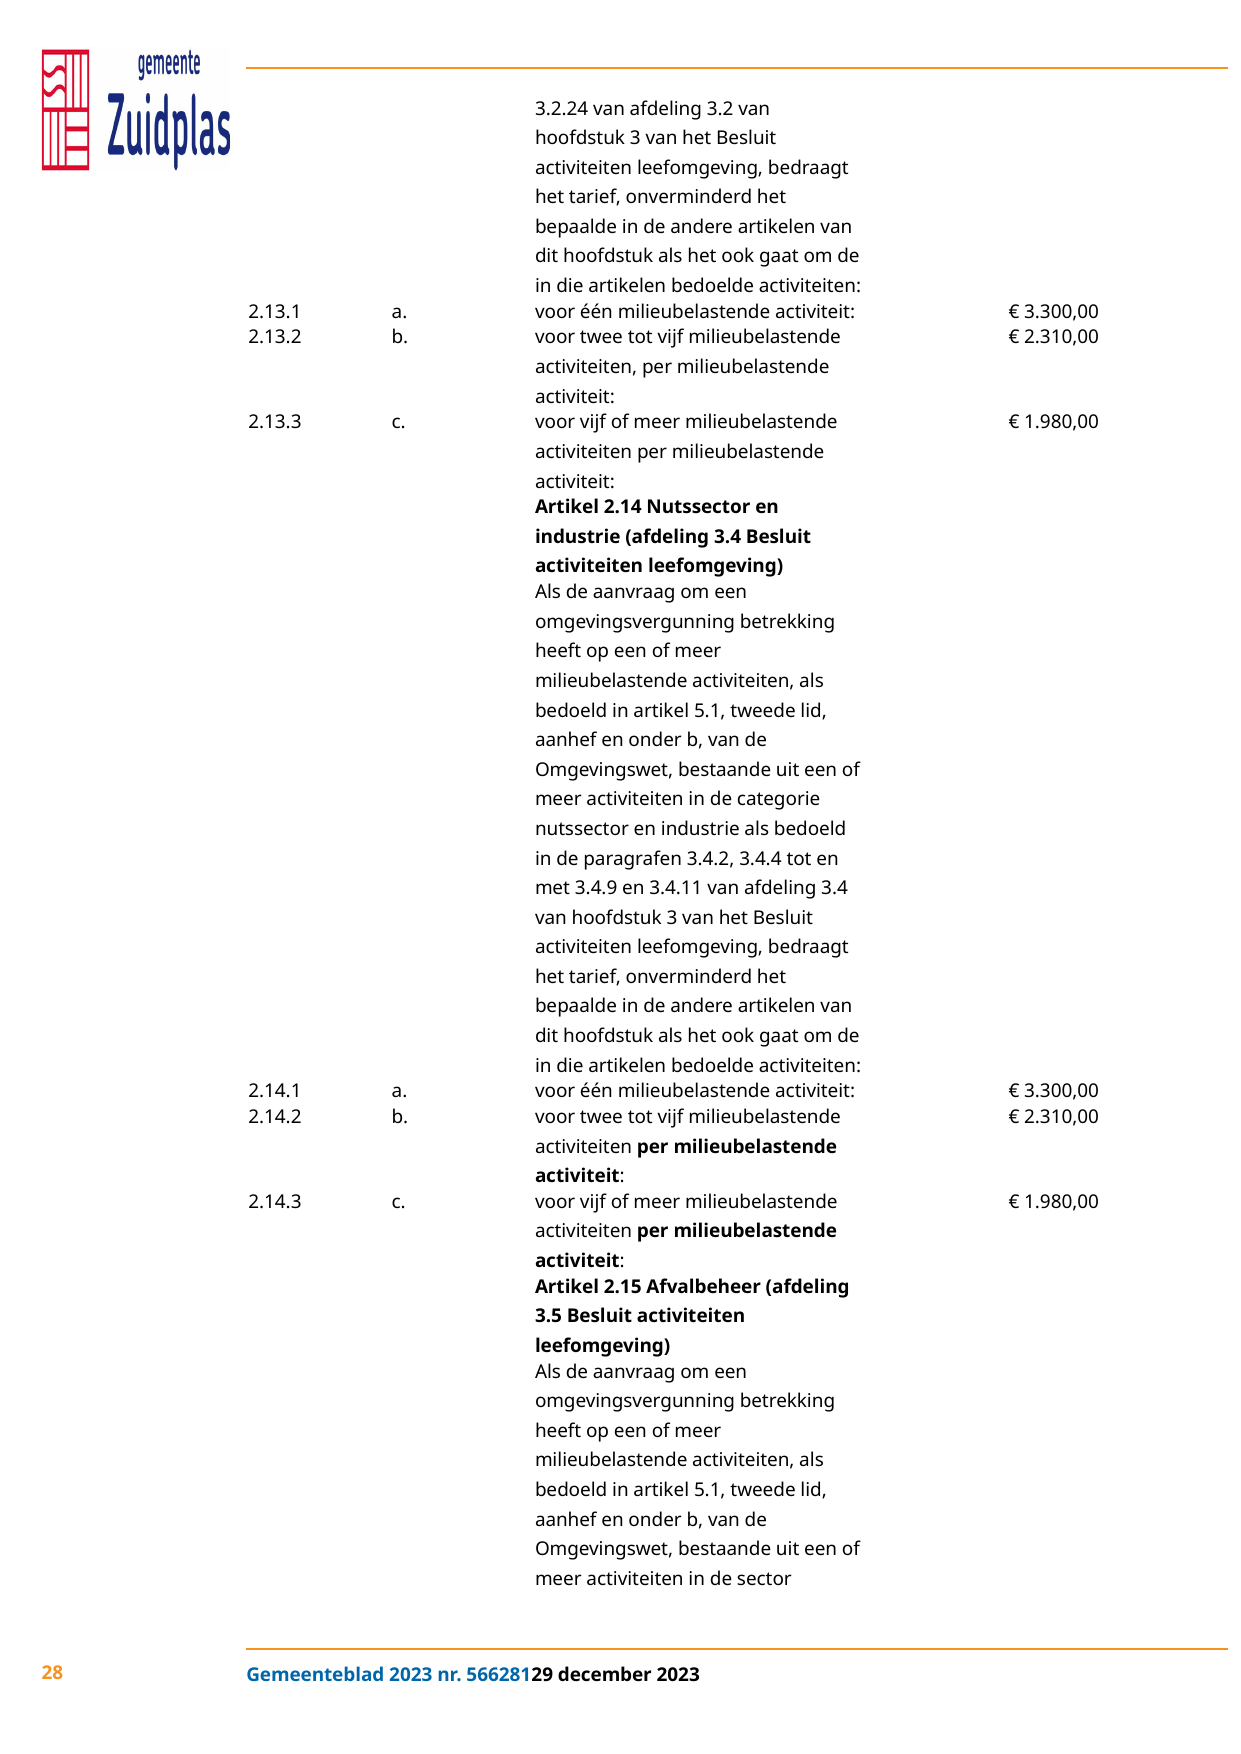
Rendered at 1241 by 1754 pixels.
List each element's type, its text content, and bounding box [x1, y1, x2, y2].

table_cell [391, 494, 535, 578]
table_cell [248, 579, 391, 1077]
table_cell 2.13.3 [248, 409, 391, 493]
table_cell [248, 1273, 391, 1358]
table_cell 2.14.3 [248, 1188, 391, 1273]
table_cell [865, 298, 1008, 324]
table_cell Als de aanvraag om een omgevingsvergunning betrekking heeft op een of meer milieubelastende activiteiten, als bedoeld in artikel 5.1, tweede lid, aanhef en onder b, van de Omgevingswet, bestaande uit een of meer activiteiten in de categorie nutssector en industrie als bedoeld in de paragrafen 3.4.2, 3.4.4 tot en met 3.4.9 en 3.4.11 van afdeling 3.4 van hoofdstuk 3 van het Besluit activiteiten leefomgeving, bedraagt het tarief, onverminderd het bepaalde in de andere artikelen van dit hoofdstuk als het ook gaat om de in die artikelen bedoelde activiteiten: [535, 579, 865, 1077]
table_cell [865, 1358, 1008, 1591]
table_cell [1008, 95, 1152, 298]
table_cell voor één milieubelastende activiteit: [535, 298, 865, 324]
table_cell b. [391, 324, 535, 409]
table_cell € 2.310,00 [1008, 1103, 1152, 1188]
table_cell Artikel 2.15 Afvalbeheer (afdeling 3.5 Besluit activiteiten leefomgeving) [535, 1273, 865, 1358]
table_cell [865, 1103, 1008, 1188]
table_cell voor vijf of meer milieubelastende activiteiten per milieubelastende activiteit: [535, 409, 865, 493]
table_cell € 1.980,00 [1008, 1188, 1152, 1273]
table_cell voor vijf of meer milieubelastende activiteiten per milieubelastende activiteit: [535, 1188, 865, 1273]
table_cell [865, 95, 1008, 298]
table_cell [865, 1273, 1008, 1358]
table_cell [865, 324, 1008, 409]
table_cell 2.13.1 [248, 298, 391, 324]
table_cell [248, 95, 391, 298]
table_cell Artikel 2.14 Nutssector en industrie (afdeling 3.4 Besluit activiteiten leefomgeving) [535, 494, 865, 578]
table_cell € 1.980,00 [1008, 409, 1152, 493]
table_cell b. [391, 1103, 535, 1188]
table_cell voor twee tot vijf milieubelastende activiteiten, per milieubelastende activiteit: [535, 324, 865, 409]
table_cell [391, 1273, 535, 1358]
table_cell 3.2.24 van afdeling 3.2 van hoofdstuk 3 van het Besluit activiteiten leefomgeving, bedraagt het tarief, onverminderd het bepaalde in de andere artikelen van dit hoofdstuk als het ook gaat om de in die artikelen bedoelde activiteiten: [535, 95, 865, 298]
table_cell [865, 579, 1008, 1077]
table_cell a. [391, 298, 535, 324]
table_cell € 3.300,00 [1008, 298, 1152, 324]
table_cell [248, 1358, 391, 1591]
table_cell 2.13.2 [248, 324, 391, 409]
table_cell [1008, 579, 1152, 1077]
table_cell [865, 494, 1008, 578]
table_cell Als de aanvraag om een omgevingsvergunning betrekking heeft op een of meer milieubelastende activiteiten, als bedoeld in artikel 5.1, tweede lid, aanhef en onder b, van de Omgevingswet, bestaande uit een of meer activiteiten in de sector [535, 1358, 865, 1591]
table_cell € 2.310,00 [1008, 324, 1152, 409]
table_cell € 3.300,00 [1008, 1078, 1152, 1103]
table_cell voor één milieubelastende activiteit: [535, 1078, 865, 1103]
table_cell c. [391, 1188, 535, 1273]
table_cell [391, 95, 535, 298]
table_cell [1008, 1273, 1152, 1358]
table_cell 2.14.1 [248, 1078, 391, 1103]
table_cell [1008, 494, 1152, 578]
table_cell [248, 494, 391, 578]
table_cell [865, 409, 1008, 493]
table_cell [865, 1078, 1008, 1103]
table_cell [1008, 1358, 1152, 1591]
table_cell voor twee tot vijf milieubelastende activiteiten per milieubelastende activiteit: [535, 1103, 865, 1188]
table_cell 2.14.2 [248, 1103, 391, 1188]
picture [41, 47, 231, 172]
table_cell [391, 579, 535, 1077]
table_cell c. [391, 409, 535, 493]
table_cell [391, 1358, 535, 1591]
table_cell a. [391, 1078, 535, 1103]
table_cell [865, 1188, 1008, 1273]
